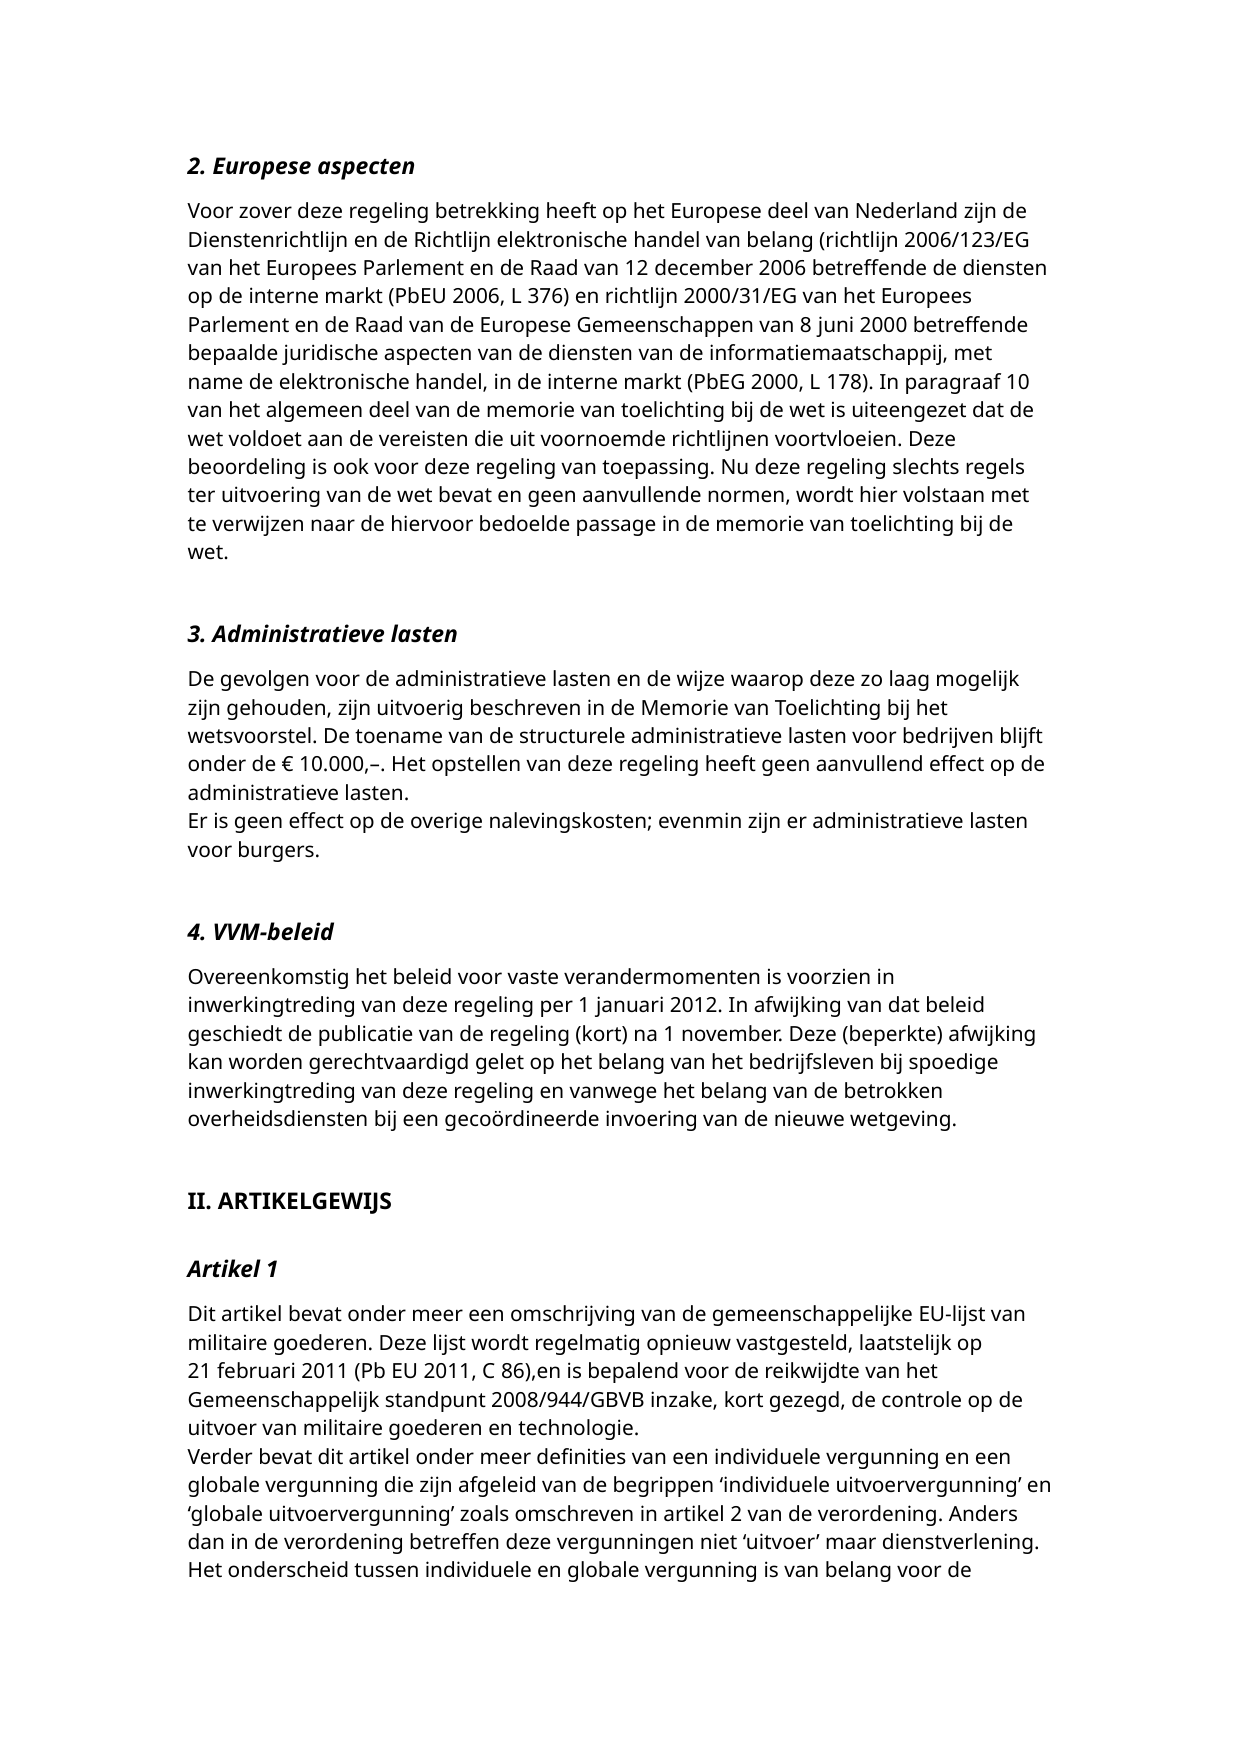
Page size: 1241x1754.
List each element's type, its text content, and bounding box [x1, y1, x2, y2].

subtitle Artikel 1 [187, 1253, 1053, 1284]
subtitle 3. Administratieve lasten [187, 618, 1053, 649]
text Overeenkomstig het beleid voor vaste verandermomenten is voorzien in inwerkingtreding van deze regeling per 1 januari 2012. In afwijking van dat beleid geschiedt de publicatie van de regeling (kort) na 1 november. Deze (beperkte) afwijking kan worden gerechtvaardigd gelet op het belang van het bedrijfsleven bij spoedige inwerkingtreding van deze regeling en vanwege het belang van de betrokken overheidsdiensten bij een gecoördineerde invoering van de nieuwe wetgeving. [187, 962, 1053, 1133]
subtitle 4. VVM-beleid [187, 916, 1053, 947]
text Dit artikel bevat onder meer een omschrijving van de gemeenschappelijke EU-lijst van militaire goederen. Deze lijst wordt regelmatig opnieuw vastgesteld, laatstelijk op 21 februari 2011 (Pb EU 2011, C 86),en is bepalend voor de reikwijdte van het Gemeenschappelijk standpunt 2008/944/GBVB inzake, kort gezegd, de controle op de uitvoer van militaire goederen en technologie. [187, 1299, 1053, 1442]
text Voor zover deze regeling betrekking heeft op het Europese deel van Nederland zijn de Dienstenrichtlijn en de Richtlijn elektronische handel van belang (richtlijn 2006/123/EG van het Europees Parlement en de Raad van 12 december 2006 betreffende de diensten op de interne markt (PbEU 2006, L 376) en richtlijn 2000/31/EG van het Europees Parlement en de Raad van de Europese Gemeenschappen van 8 juni 2000 betreffende bepaalde juridische aspecten van de diensten van de informatiemaatschappij, met name de elektronische handel, in de interne markt (PbEG 2000, L 178). In paragraaf 10 van het algemeen deel van de memorie van toelichting bij de wet is uiteengezet dat de wet voldoet aan de vereisten die uit voornoemde richtlijnen voortvloeien. Deze beoordeling is ook voor deze regeling van toepassing. Nu deze regeling slechts regels ter uitvoering van de wet bevat en geen aanvullende normen, wordt hier volstaan met te verwijzen naar de hiervoor bedoelde passage in de memorie van toelichting bij de wet. [187, 196, 1053, 566]
subtitle 2. Europese aspecten [187, 150, 1053, 181]
subtitle II. ARTIKELGEWIJS [187, 1184, 1053, 1216]
text De gevolgen voor de administratieve lasten en de wijze waarop deze zo laag mogelijk zijn gehouden, zijn uitvoerig beschreven in de Memorie van Toelichting bij het wetsvoorstel. De toename van de structurele administratieve lasten voor bedrijven blijft onder de € 10.000,–. Het opstellen van deze regeling heeft geen aanvullend effect op de administratieve lasten. [187, 664, 1053, 806]
text Er is geen effect op de overige nalevingskosten; evenmin zijn er administratieve lasten voor burgers. [187, 806, 1053, 863]
text Verder bevat dit artikel onder meer definities van een individuele vergunning en een globale vergunning die zijn afgeleid van de begrippen ‘individuele uitvoervergunning’ en ‘globale uitvoervergunning’ zoals omschreven in artikel 2 van de verordening. Anders dan in de verordening betreffen deze vergunningen niet ‘uitvoer’ maar dienstverlening. Het onderscheid tussen individuele en globale vergunning is van belang voor de [187, 1442, 1053, 1584]
